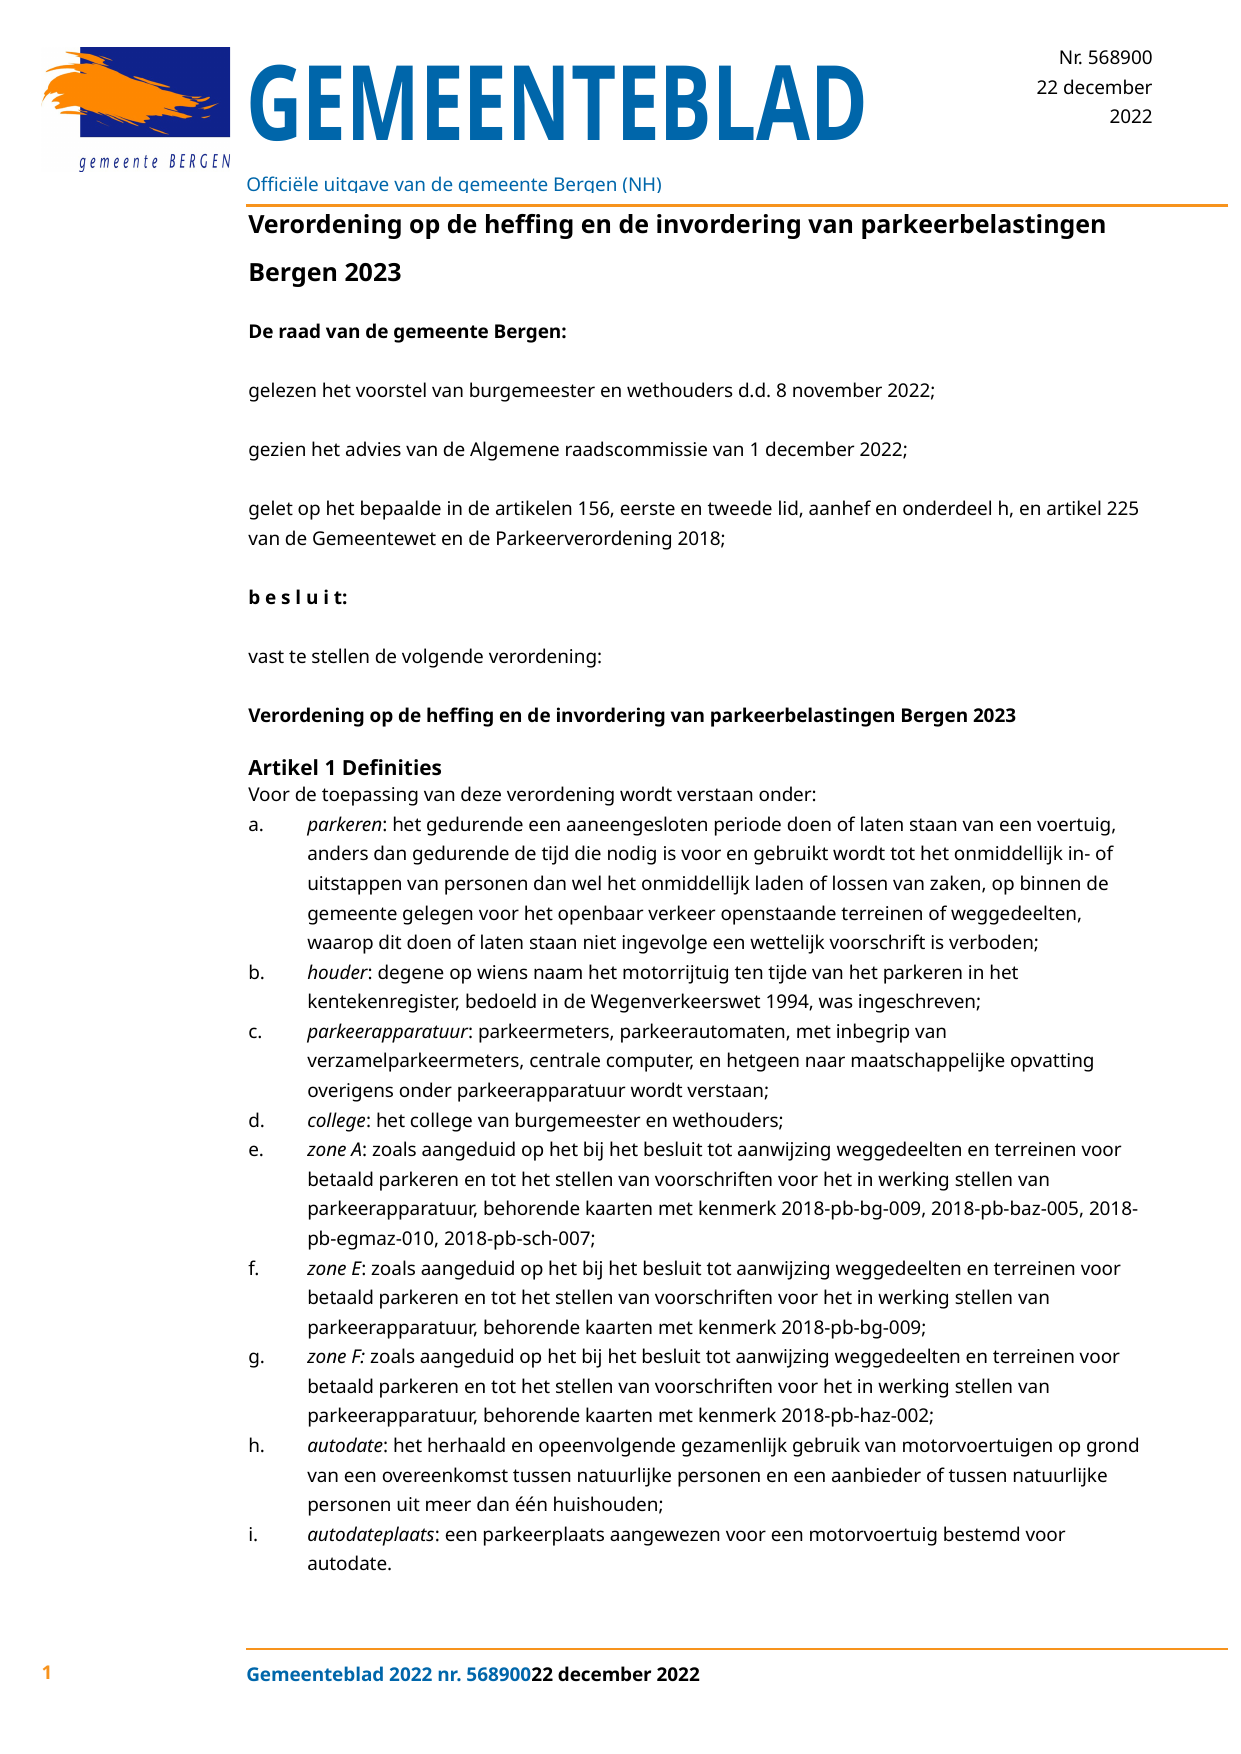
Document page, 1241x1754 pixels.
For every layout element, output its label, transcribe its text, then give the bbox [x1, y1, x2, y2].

list zone F: zoals aangeduid op het bij het besluit tot aanwijzing weggedeelten en terreinen voor betaald parkeren en tot het stellen van voorschriften voor het in werking stellen van parkeerapparatuur, behorende kaarten met kenmerk 2018-pb-haz-002; [248, 1343, 1152, 1428]
list zone E: zoals aangeduid op het bij het besluit tot aanwijzing weggedeelten en terreinen voor betaald parkeren en tot het stellen van voorschriften voor het in werking stellen van parkeerapparatuur, behorende kaarten met kenmerk 2018-pb-bg-009; [248, 1255, 1152, 1339]
text Voor de toepassing van deze verordening wordt verstaan onder: [248, 781, 1152, 807]
text gelet op het bepaalde in de artikelen 156, eerste en tweede lid, aanhef en onderdeel h, en artikel 225 van de Gemeentewet en de Parkeerverordening 2018; [248, 495, 1152, 551]
list parkeren: het gedurende een aaneengesloten periode doen of laten staan van een voertuig, anders dan gedurende de tijd die nodig is voor en gebruikt wordt tot het onmiddellijk in- of uitstappen van personen dan wel het onmiddellijk laden of lossen van zaken, op binnen de gemeente gelegen voor het openbaar verkeer openstaande terreinen of weggedeelten, waarop dit doen of laten staan niet ingevolge een wettelijk voorschrift is verboden; [248, 811, 1152, 955]
text Artikel 1 Definities [248, 753, 1152, 781]
text b e s l u i t: [248, 584, 1152, 610]
list college: het college van burgemeester en wethouders; [248, 1107, 1152, 1132]
text Verordening op de heffing en de invordering van parkeerbelastingen Bergen 2023 [248, 207, 1152, 288]
list houder: degene op wiens naam het motorrijtuig ten tijde van het parkeren in het kentekenregister, bedoeld in de Wegenverkeerswet 1994, was ingeschreven; [248, 959, 1152, 1014]
text gelezen het voorstel van burgemeester en wethouders d.d. 8 november 2022; [248, 377, 1152, 403]
list autodate: het herhaald en opeenvolgende gezamenlijk gebruik van motorvoertuigen op grond van een overeenkomst tussen natuurlijke personen en een aanbieder of tussen natuurlijke personen uit meer dan één huishouden; [248, 1432, 1152, 1517]
list autodateplaats: een parkeerplaats aangewezen voor een motorvoertuig bestemd voor autodate. [248, 1521, 1152, 1576]
text vast te stellen de volgende verordening: [248, 643, 1152, 669]
list parkeerapparatuur: parkeermeters, parkeerautomaten, met inbegrip van verzamelparkeermeters, centrale computer, en hetgeen naar maatschappelijke opvatting overigens onder parkeerapparatuur wordt verstaan; [248, 1018, 1152, 1103]
text gezien het advies van de Algemene raadscommissie van 1 december 2022; [248, 436, 1152, 462]
picture [41, 47, 231, 172]
text De raad van de gemeente Bergen: [248, 318, 1152, 344]
list zone A: zoals aangeduid op het bij het besluit tot aanwijzing weggedeelten en terreinen voor betaald parkeren en tot het stellen van voorschriften voor het in werking stellen van parkeerapparatuur, behorende kaarten met kenmerk 2018-pb-bg-009, 2018-pb-baz-005, 2018-pb-egmaz-010, 2018-pb-sch-007; [248, 1136, 1152, 1251]
text Verordening op de heffing en de invordering van parkeerbelastingen Bergen 2023 [248, 702, 1152, 728]
